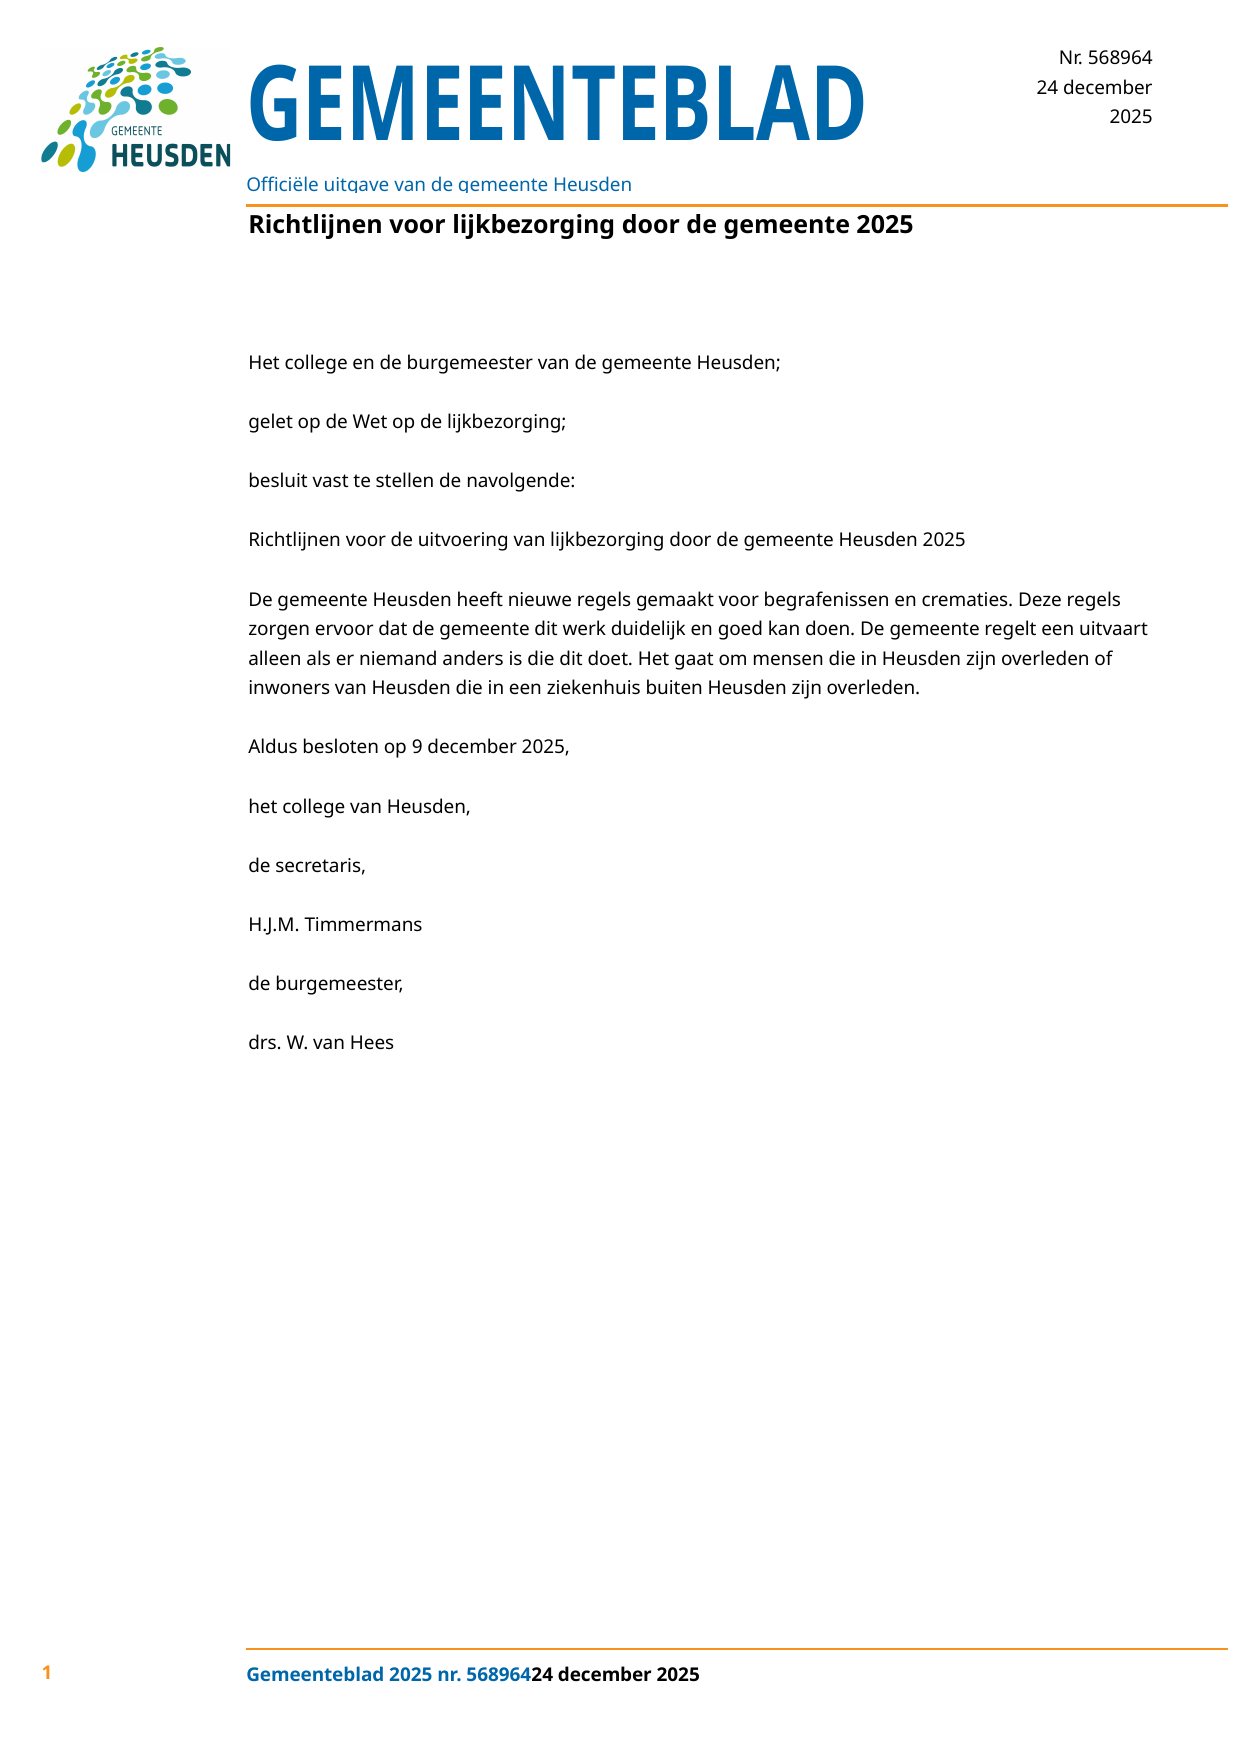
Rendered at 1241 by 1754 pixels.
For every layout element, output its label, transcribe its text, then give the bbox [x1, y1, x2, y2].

text het college van Heusden, [248, 793, 1152, 819]
text de burgemeester, [248, 970, 1152, 996]
text drs. W. van Hees [248, 1029, 1152, 1055]
text besluit vast te stellen de navolgende: [248, 467, 1152, 493]
text gelet op de Wet op de lijkbezorging; [248, 408, 1152, 434]
text Aldus besloten op 9 december 2025, [248, 734, 1152, 759]
picture [41, 47, 231, 172]
text De gemeente Heusden heeft nieuwe regels gemaakt voor begrafenissen en crematies. Deze regels zorgen ervoor dat de gemeente dit werk duidelijk en goed kan doen. De gemeente regelt een uitvaart alleen als er niemand anders is die dit doet. Het gaat om mensen die in Heusden zijn overleden of inwoners van Heusden die in een ziekenhuis buiten Heusden zijn overleden. [248, 586, 1152, 700]
text de secretaris, [248, 852, 1152, 878]
text Richtlijnen voor lijkbezorging door de gemeente 2025 [248, 207, 1152, 241]
text Richtlijnen voor de uitvoering van lijkbezorging door de gemeente Heusden 2025 [248, 527, 1152, 552]
text Het college en de burgemeester van de gemeente Heusden; [248, 349, 1152, 375]
text H.J.M. Timmermans [248, 911, 1152, 937]
